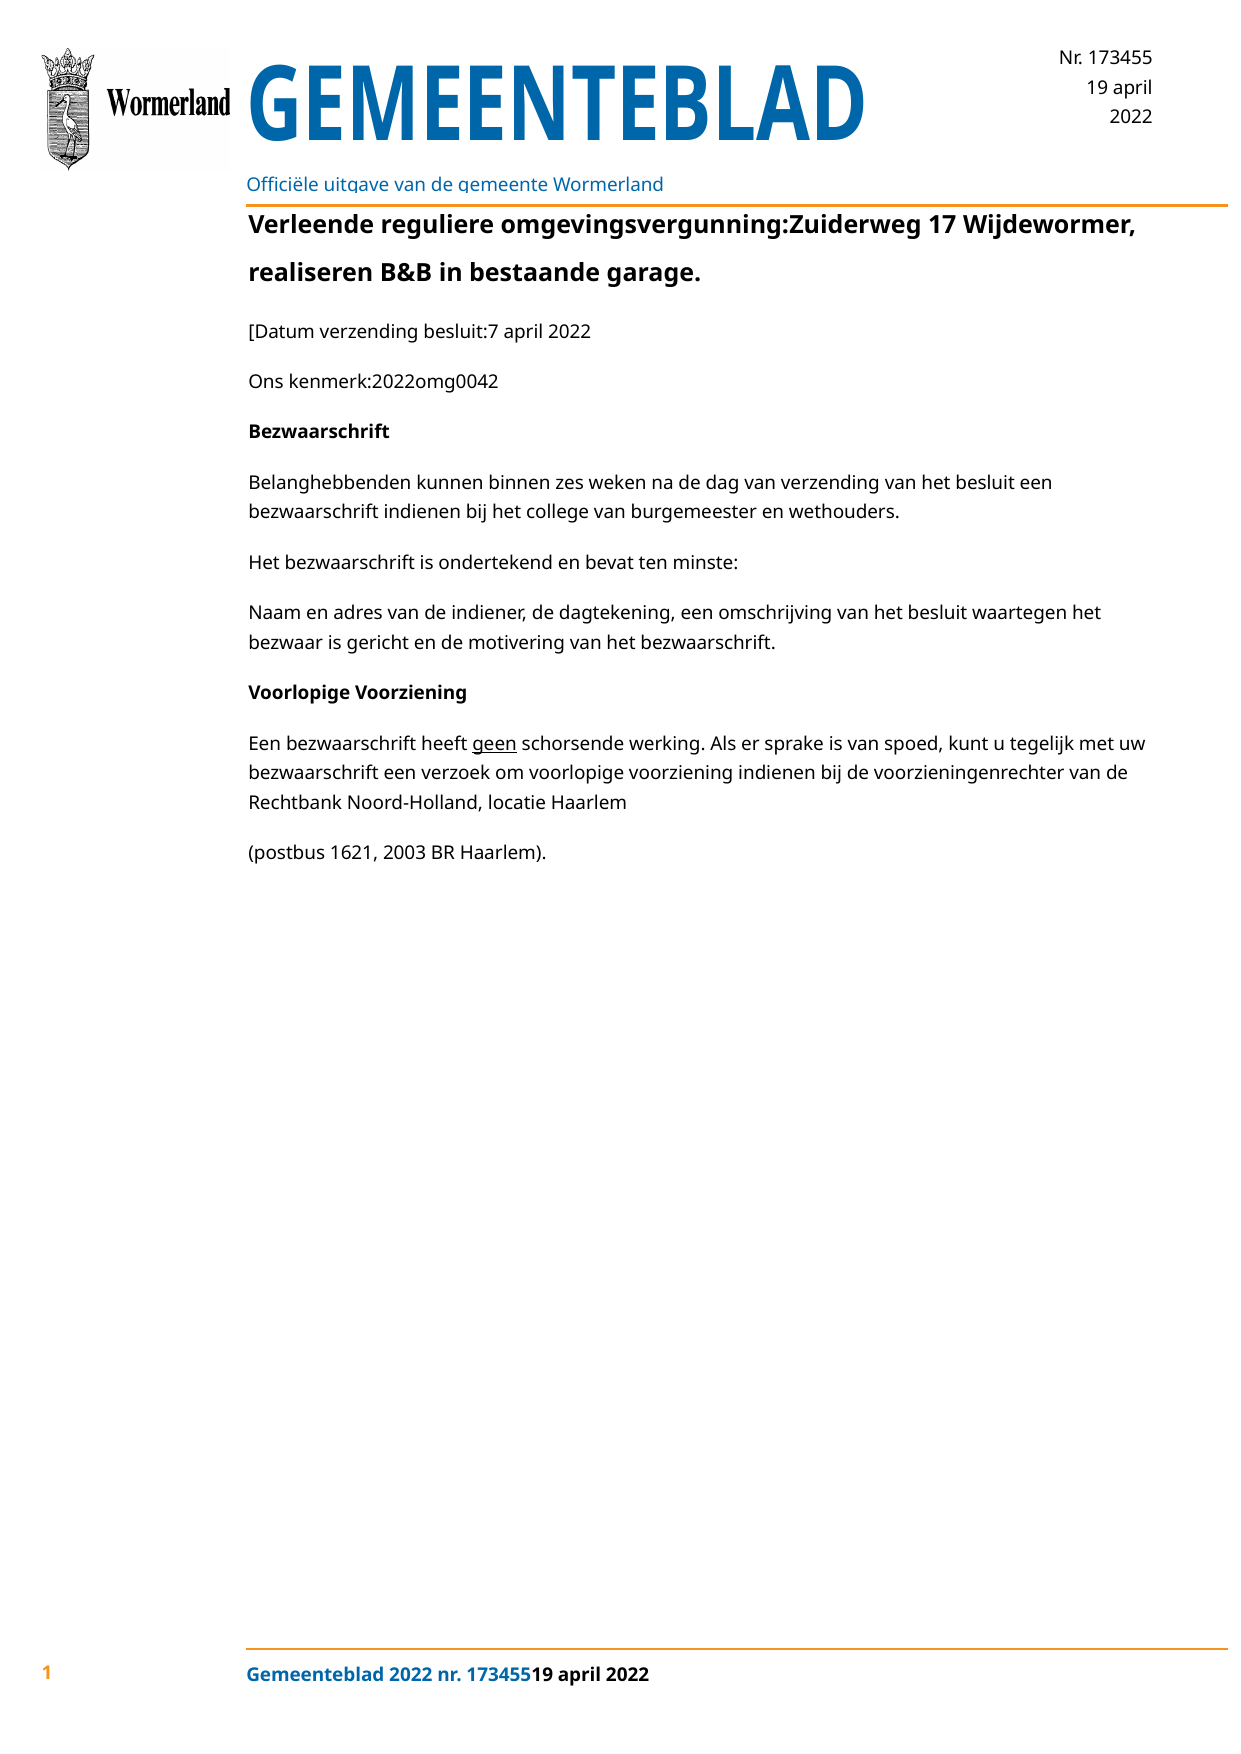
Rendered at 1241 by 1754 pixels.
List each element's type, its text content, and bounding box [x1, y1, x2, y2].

text Ons kenmerk:2022omg0042 [248, 368, 1152, 394]
text Bezwaarschrift [248, 419, 1152, 444]
text Verleende reguliere omgevingsvergunning:Zuiderweg 17 Wijdewormer, realiseren B&B in bestaande garage. [248, 207, 1152, 288]
text Een bezwaarschrift heeft geen schorsende werking. Als er sprake is van spoed, kunt u tegelijk met uw bezwaarschrift een verzoek om voorlopige voorziening indienen bij de voorzieningenrechter van de Rechtbank Noord-Holland, locatie Haarlem [248, 730, 1152, 815]
text Het bezwaarschrift is ondertekend en bevat ten minste: [248, 549, 1152, 575]
text (postbus 1621, 2003 BR Haarlem). [248, 839, 1152, 865]
text Belanghebbenden kunnen binnen zes weken na de dag van verzending van het besluit een bezwaarschrift indienen bij het college van burgemeester en wethouders. [248, 469, 1152, 524]
text [Datum verzending besluit:7 april 2022 [248, 318, 1152, 344]
picture [41, 47, 231, 172]
text Voorlopige Voorziening [248, 679, 1152, 705]
text Naam en adres van de indiener, de dagtekening, een omschrijving van het besluit waartegen het bezwaar is gericht en de motivering van het bezwaarschrift. [248, 599, 1152, 655]
